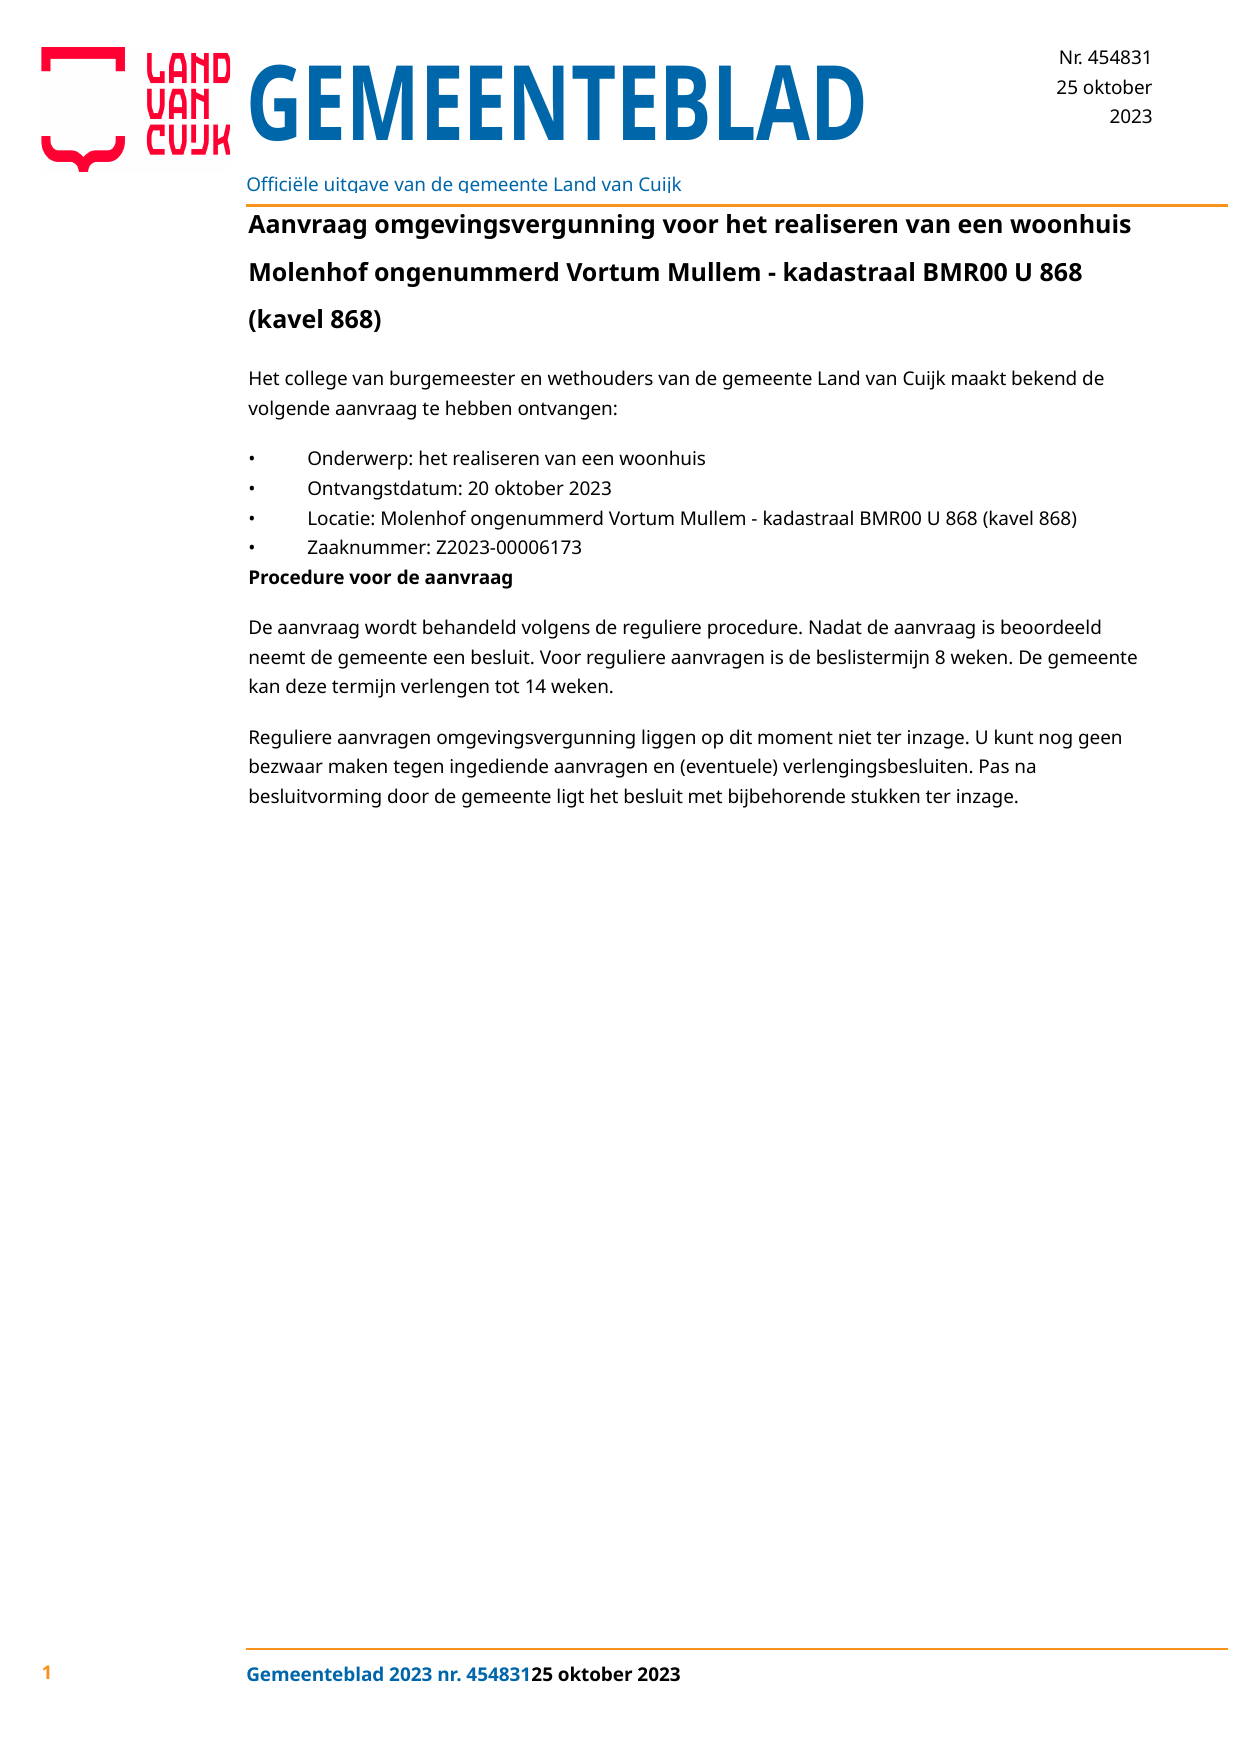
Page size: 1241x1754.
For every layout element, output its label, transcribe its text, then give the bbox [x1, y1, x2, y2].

text Het college van burgemeester en wethouders van de gemeente Land van Cuijk maakt bekend de volgende aanvraag te hebben ontvangen: [248, 366, 1152, 421]
text Reguliere aanvragen omgevingsvergunning liggen op dit moment niet ter inzage. U kunt nog geen bezwaar maken tegen ingediende aanvragen en (eventuele) verlengingsbesluiten. Pas na besluitvorming door de gemeente ligt het besluit met bijbehorende stukken ter inzage. [248, 724, 1152, 809]
list Ontvangstdatum: 20 oktober 2023 [248, 475, 1152, 501]
picture [41, 47, 231, 172]
list Onderwerp: het realiseren van een woonhuis [248, 446, 1152, 471]
list Zaaknummer: Z2023-00006173 [248, 534, 1152, 560]
text Aanvraag omgevingsvergunning voor het realiseren van een woonhuis Molenhof ongenummerd Vortum Mullem - kadastraal BMR00 U 868 (kavel 868) [248, 207, 1152, 336]
list Locatie: Molenhof ongenummerd Vortum Mullem - kadastraal BMR00 U 868 (kavel 868) [248, 505, 1152, 530]
text Procedure voor de aanvraag [248, 564, 1152, 589]
text De aanvraag wordt behandeld volgens de reguliere procedure. Nadat de aanvraag is beoordeeld neemt de gemeente een besluit. Voor reguliere aanvragen is de beslistermijn 8 weken. De gemeente kan deze termijn verlengen tot 14 weken. [248, 614, 1152, 699]
